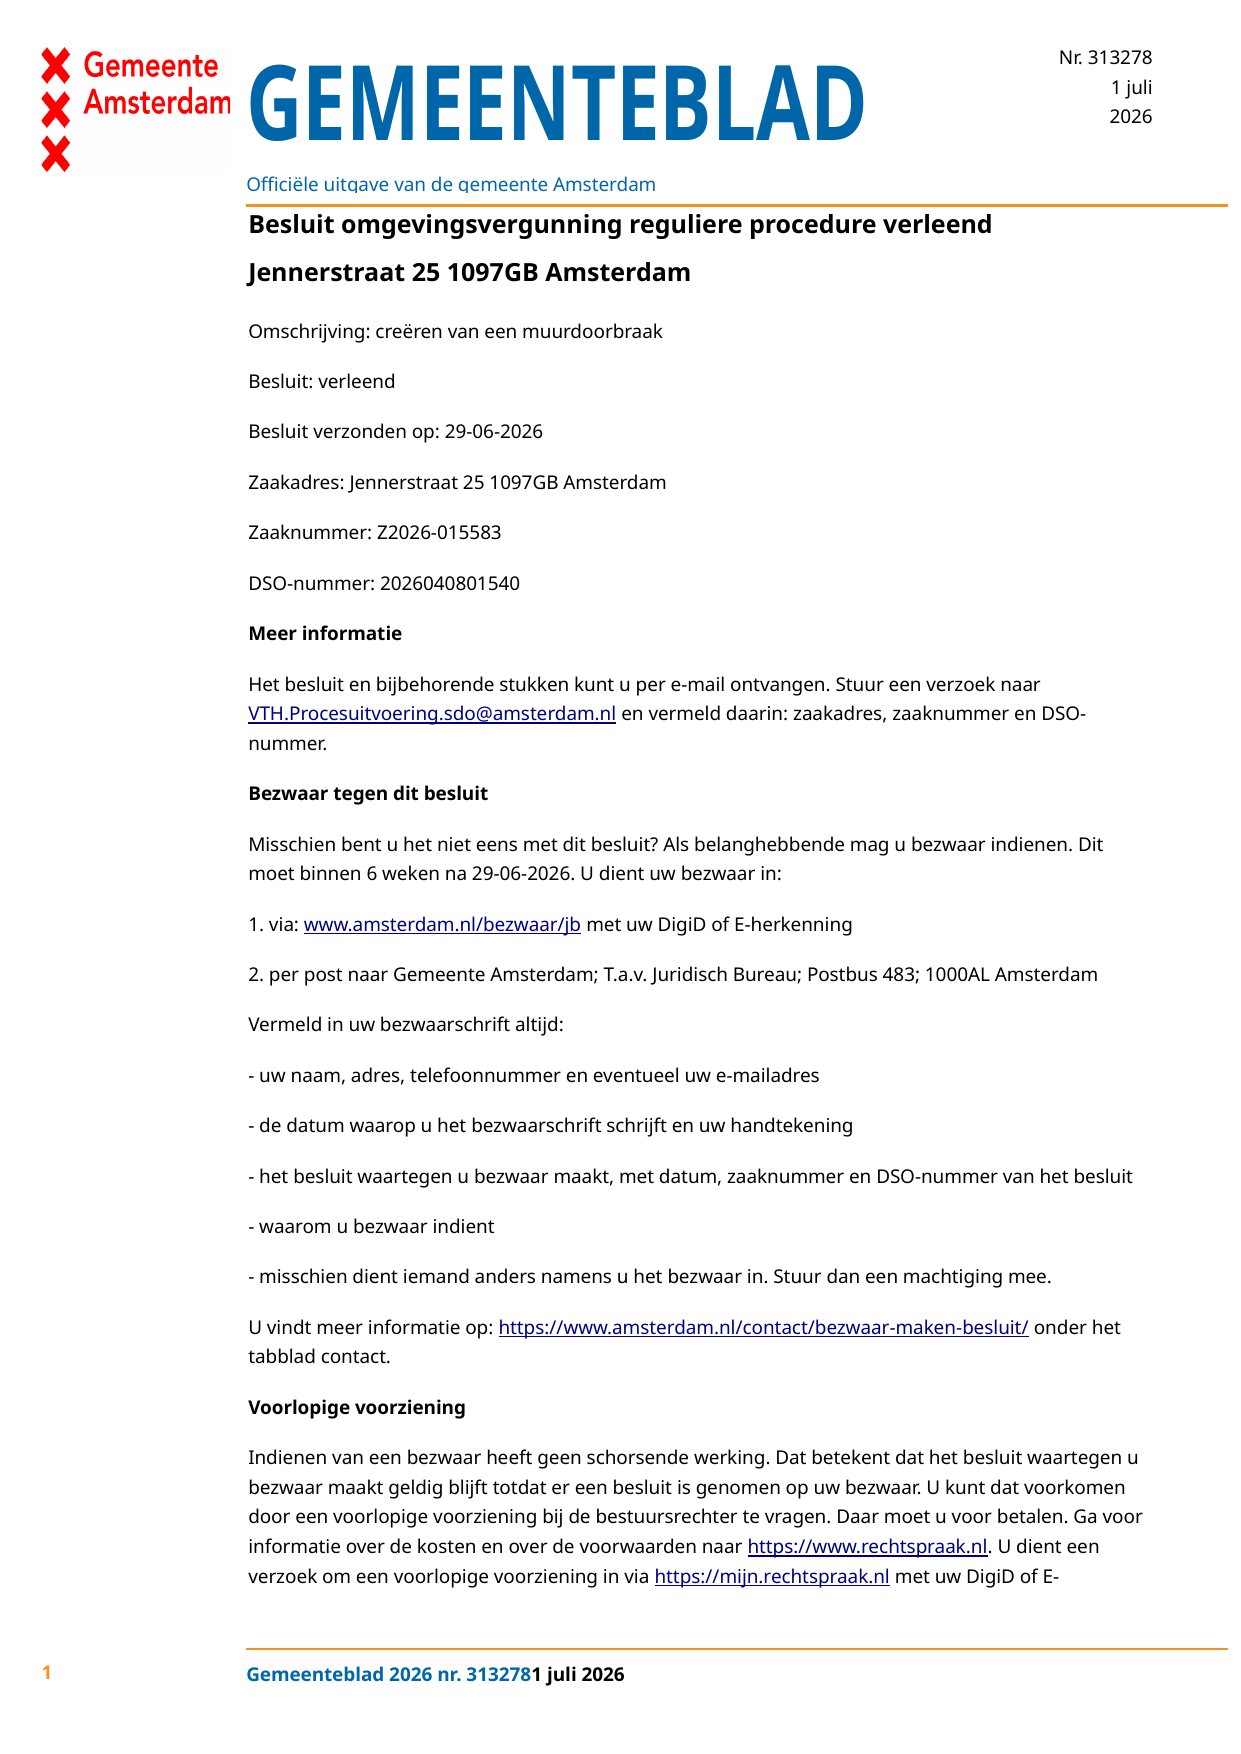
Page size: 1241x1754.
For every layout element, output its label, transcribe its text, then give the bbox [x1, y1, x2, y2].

text - de datum waarop u het bezwaarschrift schrijft en uw handtekening [248, 1112, 1152, 1138]
text 1. via: www.amsterdam.nl/bezwaar/jb met uw DigiD of E-herkenning [248, 911, 1152, 937]
text 2. per post naar Gemeente Amsterdam; T.a.v. Juridisch Bureau; Postbus 483; 1000AL Amsterdam [248, 961, 1152, 987]
picture [41, 47, 231, 172]
text Vermeld in uw bezwaarschrift altijd: [248, 1012, 1152, 1037]
text Besluit: verleend [248, 368, 1152, 394]
text Bezwaar tegen dit besluit [248, 780, 1152, 806]
text Besluit omgevingsvergunning reguliere procedure verleend Jennerstraat 25 1097GB Amsterdam [248, 207, 1152, 288]
text Indienen van een bezwaar heeft geen schorsende werking. Dat betekent dat het besluit waartegen u bezwaar maakt geldig blijft totdat er een besluit is genomen op uw bezwaar. U kunt dat voorkomen door een voorlopige voorziening bij de bestuursrechter te vragen. Daar moet u voor betalen. Ga voor informatie over de kosten en over de voorwaarden naar https://www.rechtspraak.nl. U dient een verzoek om een voorlopige voorziening in via https://mijn.rechtspraak.nl met uw DigiD of E- [248, 1444, 1152, 1589]
text DSO-nummer: 2026040801540 [248, 570, 1152, 596]
text - uw naam, adres, telefoonnummer en eventueel uw e-mailadres [248, 1062, 1152, 1088]
text U vindt meer informatie op: https://www.amsterdam.nl/contact/bezwaar-maken-besluit/ onder het tabblad contact. [248, 1314, 1152, 1369]
text Zaakadres: Jennerstraat 25 1097GB Amsterdam [248, 469, 1152, 495]
text - het besluit waartegen u bezwaar maakt, met datum, zaaknummer en DSO-nummer van het besluit [248, 1163, 1152, 1189]
text - waarom u bezwaar indient [248, 1213, 1152, 1239]
text - misschien dient iemand anders namens u het bezwaar in. Stuur dan een machtiging mee. [248, 1264, 1152, 1289]
text Omschrijving: creëren van een muurdoorbraak [248, 318, 1152, 344]
text Meer informatie [248, 620, 1152, 646]
text Misschien bent u het niet eens met dit besluit? Als belanghebbende mag u bezwaar indienen. Dit moet binnen 6 weken na 29-06-2026. U dient uw bezwaar in: [248, 831, 1152, 886]
text Besluit verzonden op: 29-06-2026 [248, 419, 1152, 444]
text Voorlopige voorziening [248, 1394, 1152, 1420]
text Het besluit en bijbehorende stukken kunt u per e-mail ontvangen. Stuur een verzoek naar VTH.Procesuitvoering.sdo@amsterdam.nl en vermeld daarin: zaakadres, zaaknummer en DSO-nummer. [248, 671, 1152, 756]
text Zaaknummer: Z2026-015583 [248, 519, 1152, 545]
